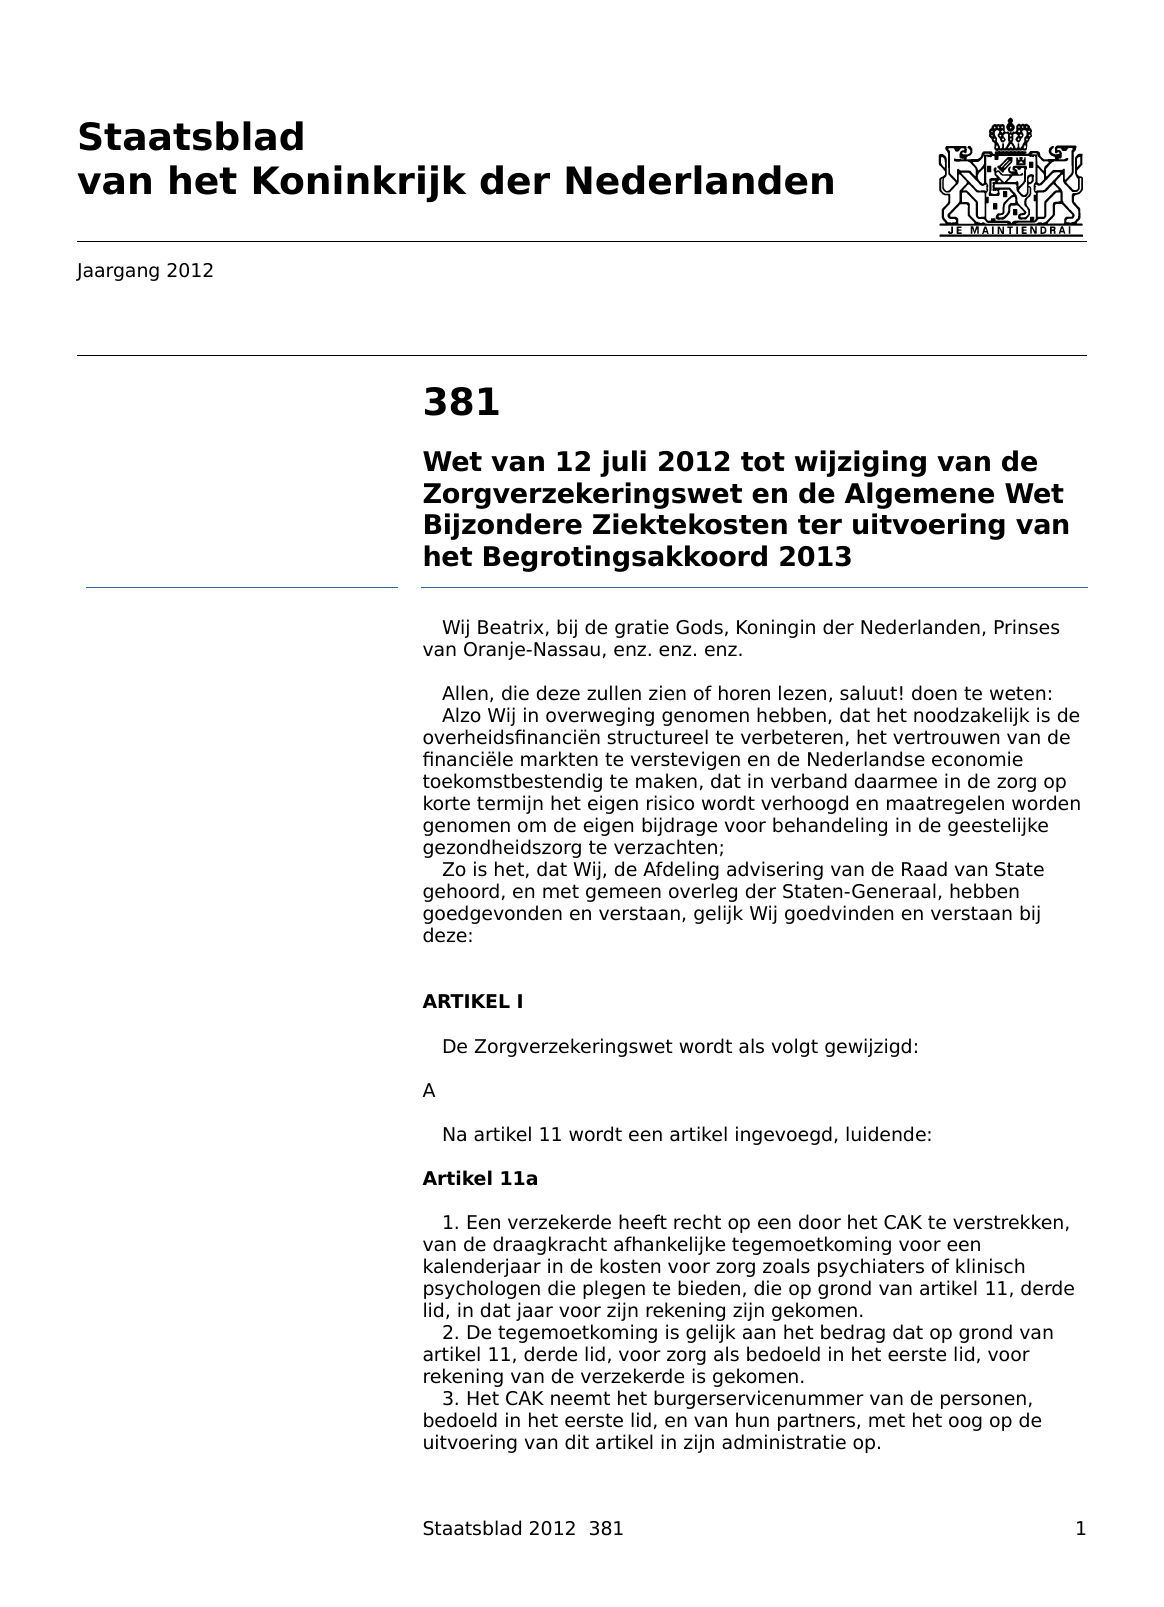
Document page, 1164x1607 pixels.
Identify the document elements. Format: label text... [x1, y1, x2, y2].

subtitle Artikel 11a [422, 1168, 1087, 1190]
table_header [886, 100, 1087, 241]
subtitle 381 [422, 381, 1087, 424]
picture [936, 115, 1087, 240]
subtitle ARTIKEL I [422, 991, 1087, 1013]
table_header Staatsblad van het Koninkrijk der Nederlanden [77, 100, 886, 241]
table_cell Jaargang 2012 [77, 242, 1087, 355]
text Zo is het, dat Wij, de Afdeling advisering van de Raad van State gehoord, en met gemeen overleg der Staten-Generaal, hebben goedgevonden en verstaan, gelijk Wij goedvinden en verstaan bij deze: [422, 859, 1087, 947]
text A [422, 1080, 1087, 1102]
text Alzo Wij in overweging genomen hebben, dat het noodzakelijk is de overheidsfinanciën structureel te verbeteren, het vertrouwen van de financiële markten te verstevigen en de Nederlandse economie toekomstbestendig te maken, dat in verband daarmee in de zorg op korte termijn het eigen risico wordt verhoogd en maatregelen worden genomen om de eigen bijdrage voor behandeling in de geestelijke gezondheidszorg te verzachten; [422, 705, 1087, 859]
text De Zorgverzekeringswet wordt als volgt gewijzigd: [422, 1036, 1087, 1058]
text 3. Het CAK neemt het burgerservicenummer van de personen, bedoeld in het eerste lid, en van hun partners, met het oog op de uitvoering van dit artikel in zijn administratie op. [422, 1388, 1087, 1454]
text 2. De tegemoetkoming is gelijk aan het bedrag dat op grond van artikel 11, derde lid, voor zorg als bedoeld in het eerste lid, voor rekening van de verzekerde is gekomen. [422, 1322, 1087, 1388]
text 1. Een verzekerde heeft recht op een door het CAK te verstrekken, van de draagkracht afhankelijke tegemoetkoming voor een kalenderjaar in de kosten voor zorg zoals psychiaters of klinisch psychologen die plegen te bieden, die op grond van artikel 11, derde lid, in dat jaar voor zijn rekening zijn gekomen. [422, 1212, 1087, 1322]
text Wij Beatrix, bij de gratie Gods, Koningin der Nederlanden, Prinses van Oranje-Nassau, enz. enz. enz. [422, 617, 1087, 661]
text Na artikel 11 wordt een artikel ingevoegd, luidende: [422, 1124, 1087, 1146]
text Wet van 12 juli 2012 tot wijziging van de Zorgverzekeringswet en de Algemene Wet Bijzondere Ziektekosten ter uitvoering van het Begrotingsakkoord 2013 [422, 447, 1087, 573]
text Allen, die deze zullen zien of horen lezen, saluut! doen te weten: [422, 683, 1087, 705]
